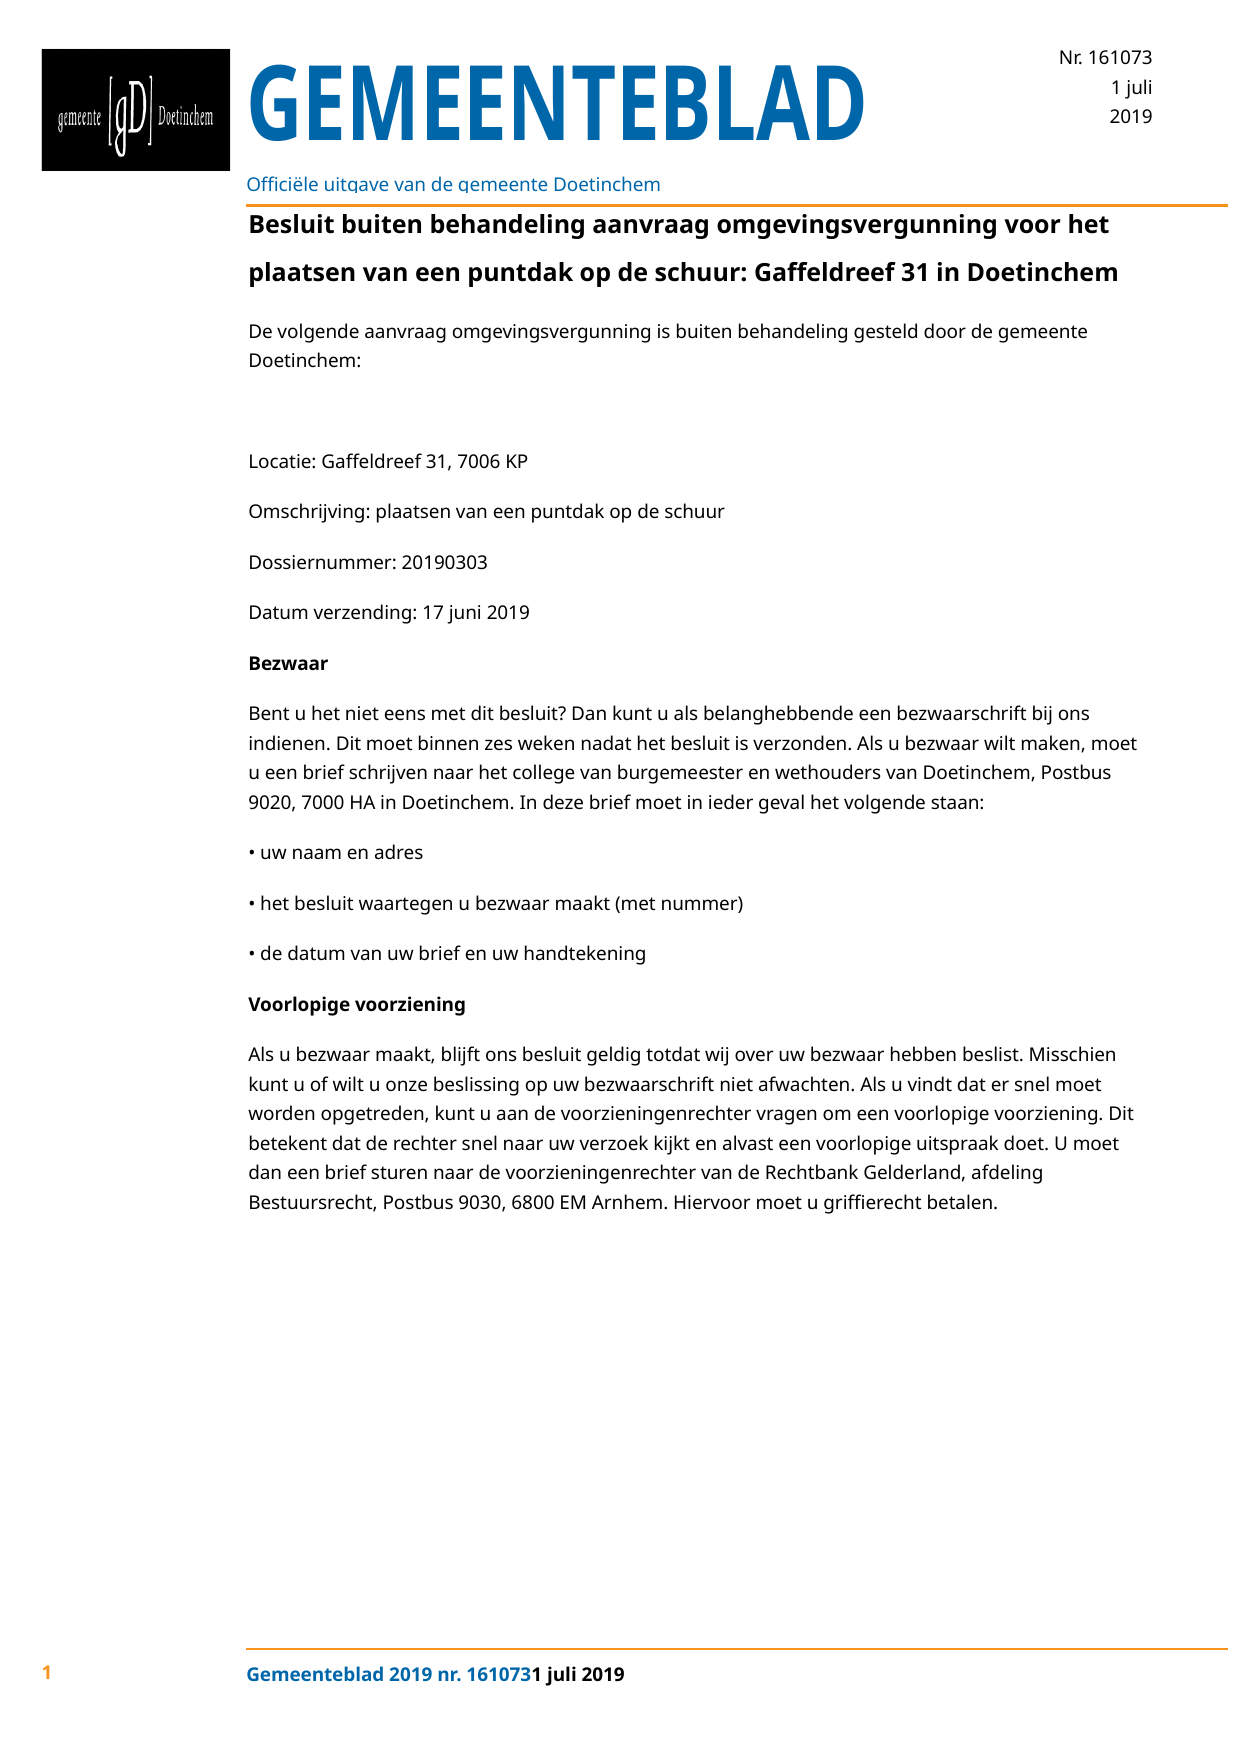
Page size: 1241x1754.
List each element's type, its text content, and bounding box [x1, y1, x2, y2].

text Dossiernummer: 20190303 [248, 549, 1152, 575]
picture [41, 47, 231, 172]
text Locatie: Gaffeldreef 31, 7006 KP [248, 448, 1152, 474]
text Datum verzending: 17 juni 2019 [248, 599, 1152, 625]
text Als u bezwaar maakt, blijft ons besluit geldig totdat wij over uw bezwaar hebben beslist. Misschien kunt u of wilt u onze beslissing op uw bezwaarschrift niet afwachten. Als u vindt dat er snel moet worden opgetreden, kunt u aan de voorzieningenrechter vragen om een voorlopige voorziening. Dit betekent dat de rechter snel naar uw verzoek kijkt en alvast een voorlopige uitspraak doet. U moet dan een brief sturen naar de voorzieningenrechter van de Rechtbank Gelderland, afdeling Bestuursrecht, Postbus 9030, 6800 EM Arnhem. Hiervoor moet u griffierecht betalen. [248, 1041, 1152, 1215]
text Besluit buiten behandeling aanvraag omgevingsvergunning voor het plaatsen van een puntdak op de schuur: Gaffeldreef 31 in Doetinchem [248, 207, 1152, 288]
text Bent u het niet eens met dit besluit? Dan kunt u als belanghebbende een bezwaarschrift bij ons indienen. Dit moet binnen zes weken nadat het besluit is verzonden. Als u bezwaar wilt maken, moet u een brief schrijven naar het college van burgemeester en wethouders van Doetinchem, Postbus 9020, 7000 HA in Doetinchem. In deze brief moet in ieder geval het volgende staan: [248, 700, 1152, 815]
text Voorlopige voorziening [248, 991, 1152, 1017]
text Bezwaar [248, 650, 1152, 676]
text Omschrijving: plaatsen van een puntdak op de schuur [248, 499, 1152, 524]
text De volgende aanvraag omgevingsvergunning is buiten behandeling gesteld door de gemeente Doetinchem: [248, 318, 1152, 373]
text • het besluit waartegen u bezwaar maakt (met nummer) [248, 890, 1152, 916]
text • uw naam en adres [248, 839, 1152, 865]
text • de datum van uw brief en uw handtekening [248, 940, 1152, 966]
